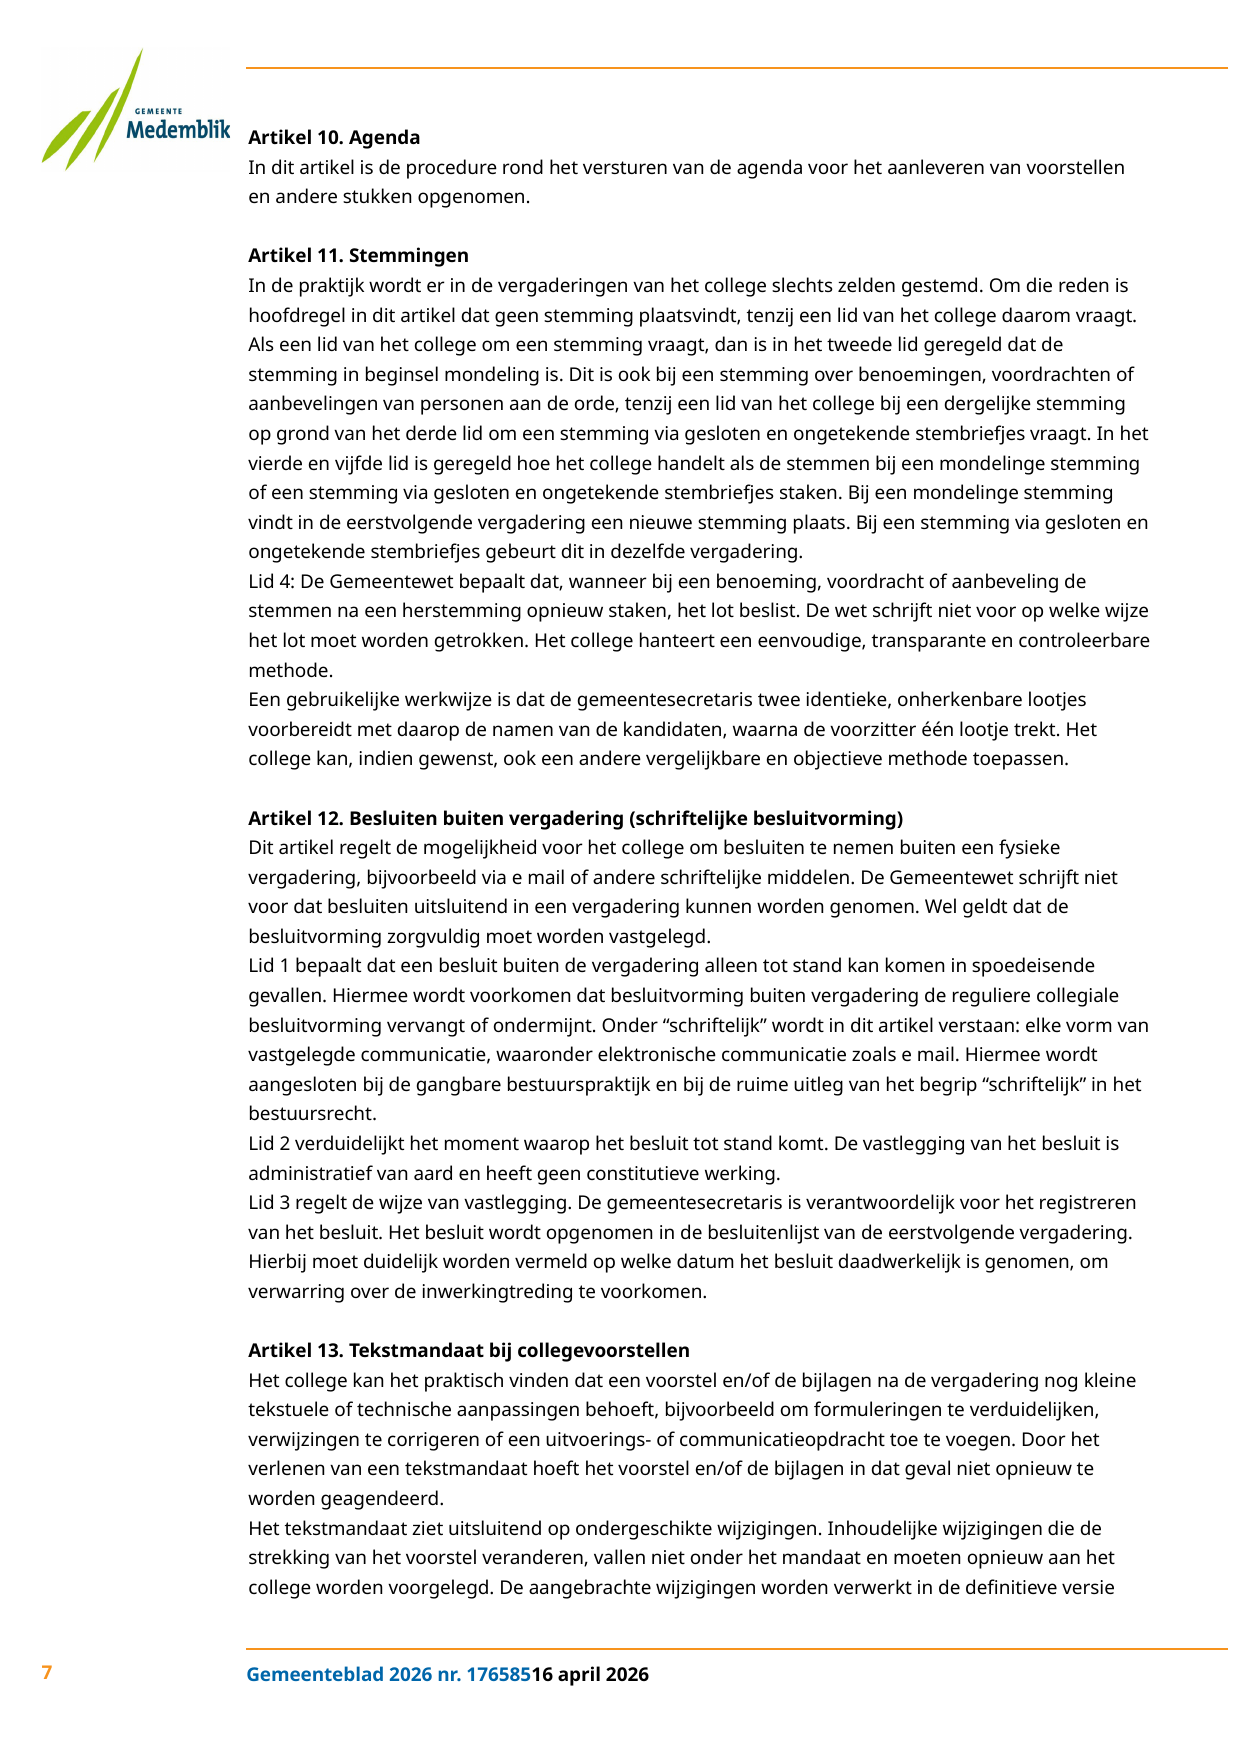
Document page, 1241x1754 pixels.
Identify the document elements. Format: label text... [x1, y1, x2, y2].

picture [41, 47, 231, 172]
text Dit artikel regelt de mogelijkheid voor het college om besluiten te nemen buiten een fysieke vergadering, bijvoorbeeld via e mail of andere schriftelijke middelen. De Gemeentewet schrijft niet voor dat besluiten uitsluitend in een vergadering kunnen worden genomen. Wel geldt dat de besluitvorming zorgvuldig moet worden vastgelegd. [248, 834, 1152, 949]
text Lid 4: De Gemeentewet bepaalt dat, wanneer bij een benoeming, voordracht of aanbeveling de stemmen na een herstemming opnieuw staken, het lot beslist. De wet schrijft niet voor op welke wijze het lot moet worden getrokken. Het college hanteert een eenvoudige, transparante en controleerbare methode. [248, 568, 1152, 683]
text Lid 3 regelt de wijze van vastlegging. De gemeentesecretaris is verantwoordelijk voor het registreren van het besluit. Het besluit wordt opgenomen in de besluitenlijst van de eerstvolgende vergadering. Hierbij moet duidelijk worden vermeld op welke datum het besluit daadwerkelijk is genomen, om verwarring over de inwerkingtreding te voorkomen. [248, 1189, 1152, 1304]
text Artikel 11. Stemmingen [248, 243, 1152, 268]
text Het college kan het praktisch vinden dat een voorstel en/of de bijlagen na de vergadering nog kleine tekstuele of technische aanpassingen behoeft, bijvoorbeeld om formuleringen te verduidelijken, verwijzingen te corrigeren of een uitvoerings- of communicatieopdracht toe te voegen. Door het verlenen van een tekstmandaat hoeft het voorstel en/of de bijlagen in dat geval niet opnieuw te worden geagendeerd. [248, 1367, 1152, 1511]
text Lid 2 verduidelijkt het moment waarop het besluit tot stand komt. De vastlegging van het besluit is administratief van aard en heeft geen constitutieve werking. [248, 1130, 1152, 1186]
text Het tekstmandaat ziet uitsluitend op ondergeschikte wijzigingen. Inhoudelijke wijzigingen die de strekking van het voorstel veranderen, vallen niet onder het mandaat en moeten opnieuw aan het college worden voorgelegd. De aangebrachte wijzigingen worden verwerkt in de definitieve versie [248, 1515, 1152, 1600]
text Artikel 10. Agenda [248, 124, 1152, 150]
text In dit artikel is de procedure rond het versturen van de agenda voor het aanleveren van voorstellen en andere stukken opgenomen. [248, 154, 1152, 209]
text Artikel 12. Besluiten buiten vergadering (schriftelijke besluitvorming) [248, 805, 1152, 831]
text Lid 1 bepaalt dat een besluit buiten de vergadering alleen tot stand kan komen in spoedeisende gevallen. Hiermee wordt voorkomen dat besluitvorming buiten vergadering de reguliere collegiale besluitvorming vervangt of ondermijnt. Onder “schriftelijk” wordt in dit artikel verstaan: elke vorm van vastgelegde communicatie, waaronder elektronische communicatie zoals e mail. Hiermee wordt aangesloten bij de gangbare bestuurspraktijk en bij de ruime uitleg van het begrip “schriftelijk” in het bestuursrecht. [248, 953, 1152, 1126]
text Artikel 13. Tekstmandaat bij collegevoorstellen [248, 1337, 1152, 1363]
text Een gebruikelijke werkwijze is dat de gemeentesecretaris twee identieke, onherkenbare lootjes voorbereidt met daarop de namen van de kandidaten, waarna de voorzitter één lootje trekt. Het college kan, indien gewenst, ook een andere vergelijkbare en objectieve methode toepassen. [248, 686, 1152, 771]
text In de praktijk wordt er in de vergaderingen van het college slechts zelden gestemd. Om die reden is hoofdregel in dit artikel dat geen stemming plaatsvindt, tenzij een lid van het college daarom vraagt. Als een lid van het college om een stemming vraagt, dan is in het tweede lid geregeld dat de stemming in beginsel mondeling is. Dit is ook bij een stemming over benoemingen, voordrachten of aanbevelingen van personen aan de orde, tenzij een lid van het college bij een dergelijke stemming op grond van het derde lid om een stemming via gesloten en ongetekende stembriefjes vraagt. In het vierde en vijfde lid is geregeld hoe het college handelt als de stemmen bij een mondelinge stemming of een stemming via gesloten en ongetekende stembriefjes staken. Bij een mondelinge stemming vindt in de eerstvolgende vergadering een nieuwe stemming plaats. Bij een stemming via gesloten en ongetekende stembriefjes gebeurt dit in dezelfde vergadering. [248, 272, 1152, 564]
